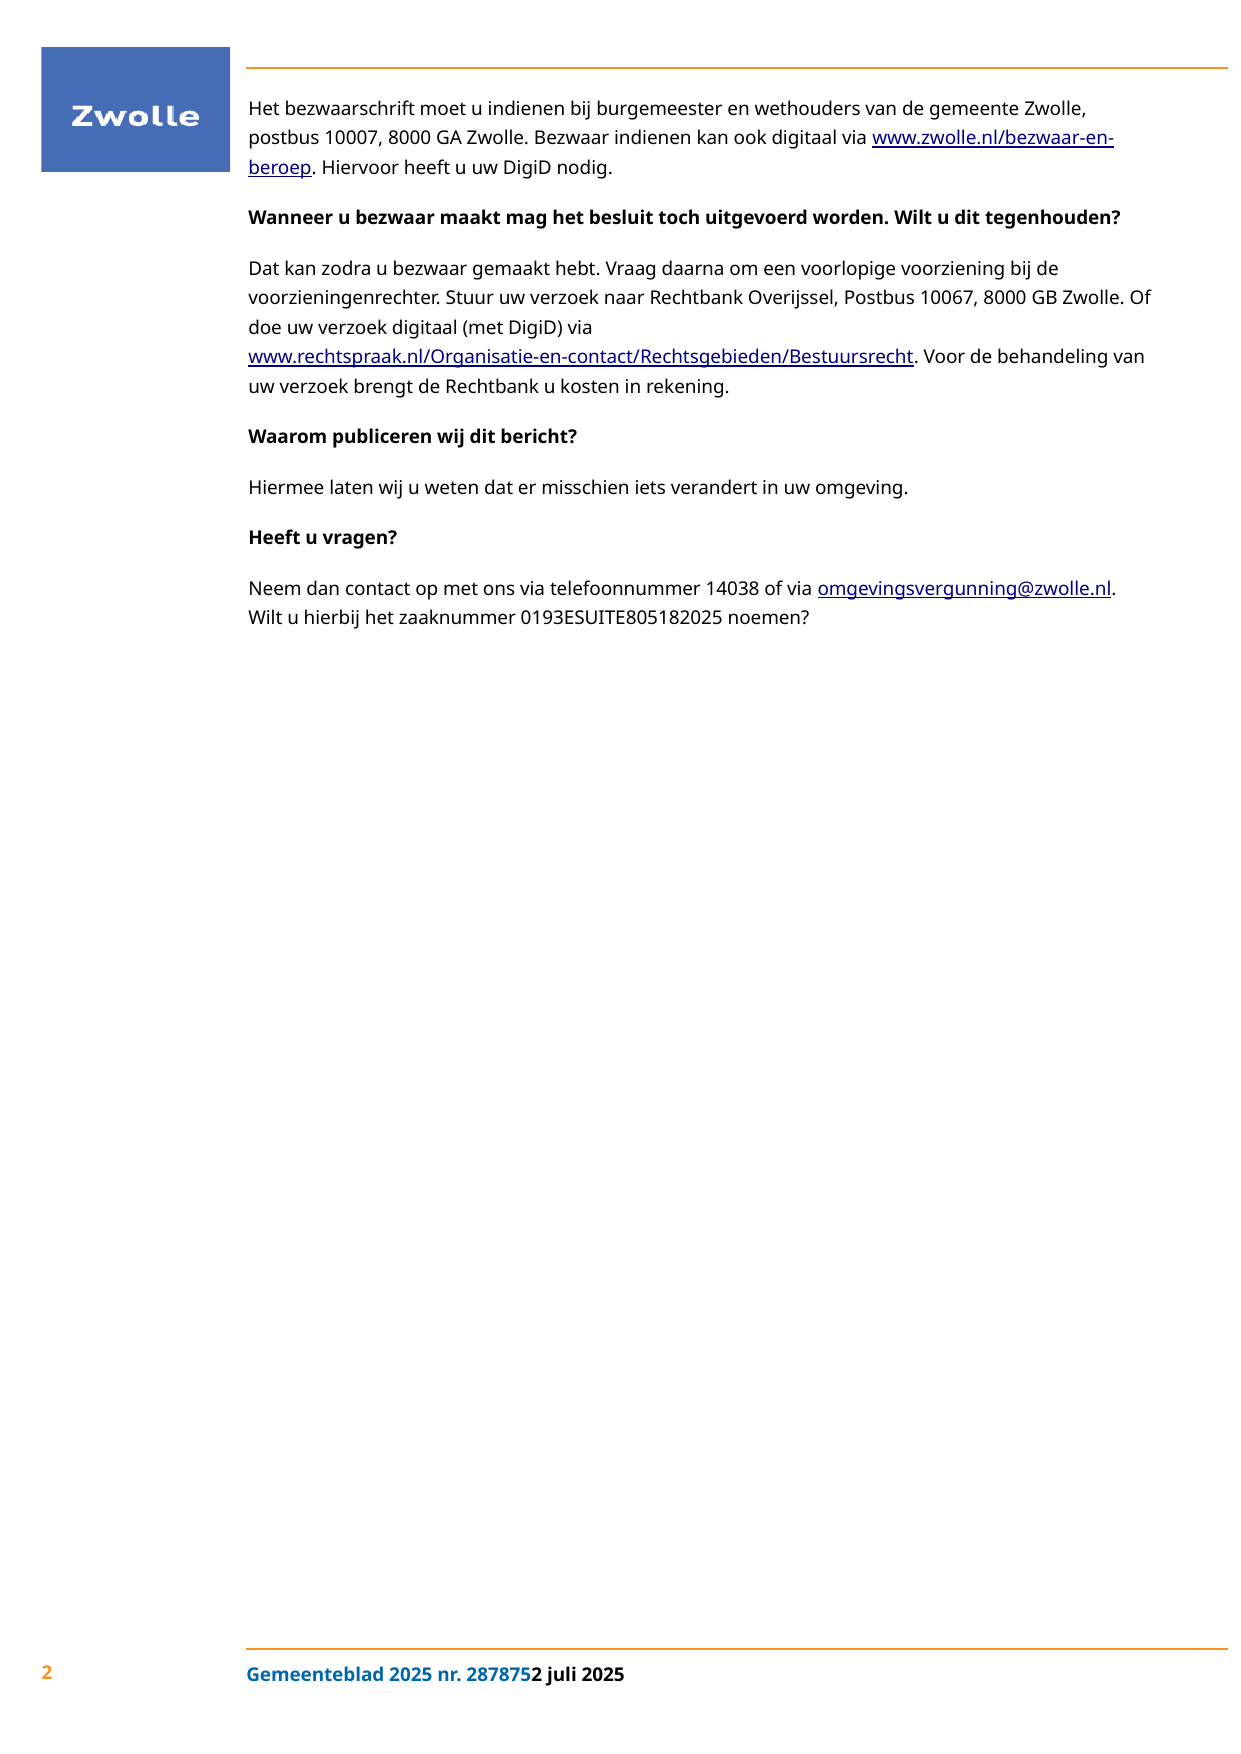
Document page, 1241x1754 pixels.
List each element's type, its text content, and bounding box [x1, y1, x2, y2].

picture [41, 47, 231, 172]
text Neem dan contact op met ons via telefoonnummer 14038 of via omgevingsvergunning@zwolle.nl. Wilt u hierbij het zaaknummer 0193ESUITE805182025 noemen? [248, 575, 1152, 630]
text Dat kan zodra u bezwaar gemaakt hebt. Vraag daarna om een voorlopige voorziening bij de voorzieningenrechter. Stuur uw verzoek naar Rechtbank Overijssel, Postbus 10067, 8000 GB Zwolle. Of doe uw verzoek digitaal (met DigiD) via www.rechtspraak.nl/Organisatie-en-contact/Rechtsgebieden/Bestuursrecht. Voor de behandeling van uw verzoek brengt de Rechtbank u kosten in rekening. [248, 255, 1152, 399]
text Heeft u vragen? [248, 524, 1152, 550]
text Het bezwaarschrift moet u indienen bij burgemeester en wethouders van de gemeente Zwolle, postbus 10007, 8000 GA Zwolle. Bezwaar indienen kan ook digitaal via www.zwolle.nl/bezwaar-en-beroep. Hiervoor heeft u uw DigiD nodig. [248, 95, 1152, 180]
text Hiermee laten wij u weten dat er misschien iets verandert in uw omgeving. [248, 474, 1152, 500]
text Wanneer u bezwaar maakt mag het besluit toch uitgevoerd worden. Wilt u dit tegenhouden? [248, 204, 1152, 230]
text Waarom publiceren wij dit bericht? [248, 423, 1152, 449]
